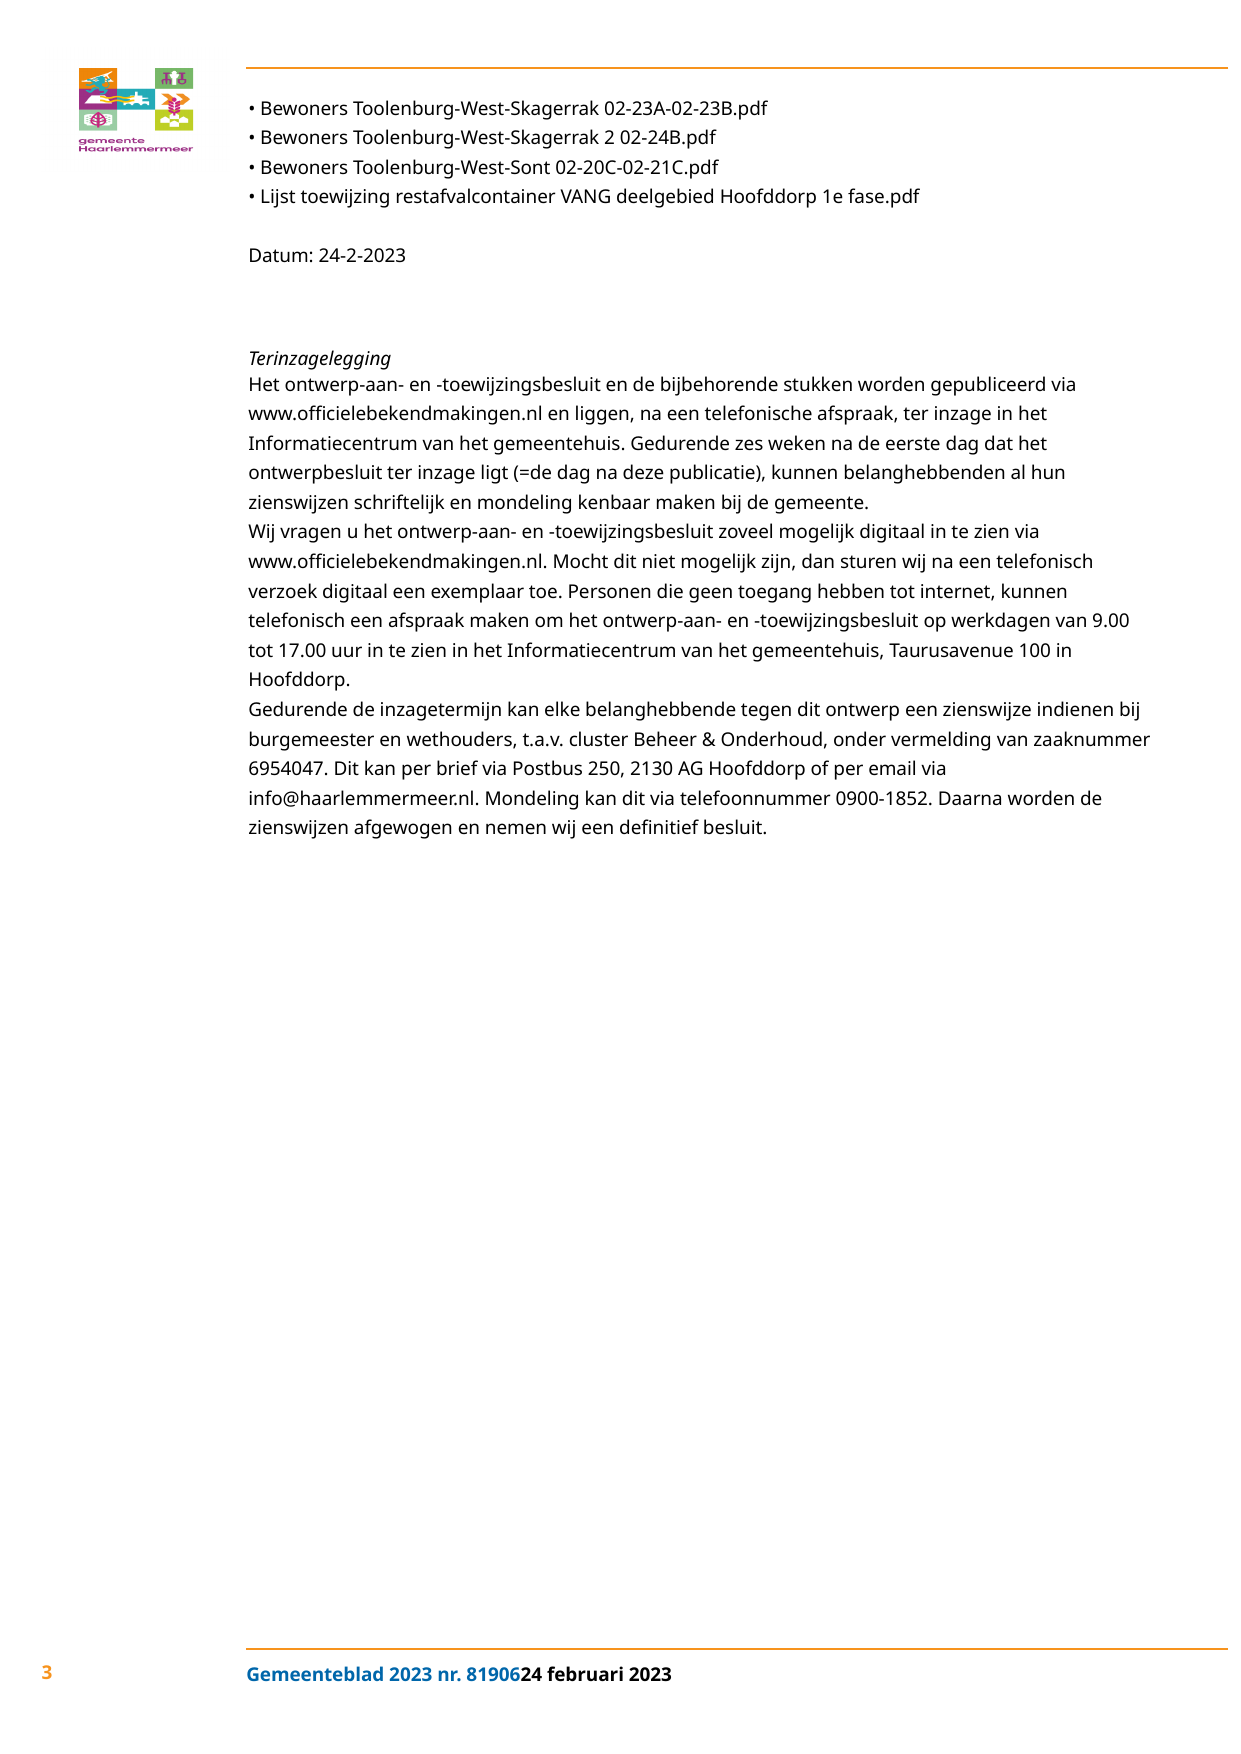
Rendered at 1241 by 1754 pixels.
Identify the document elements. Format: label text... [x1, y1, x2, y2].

text Terinzagelegging [248, 345, 1152, 371]
text Datum: 24-2-2023 [248, 243, 1152, 268]
text • Bewoners Toolenburg-West-Skagerrak 02-23A-02-23B.pdf [248, 95, 1152, 121]
picture [41, 47, 231, 172]
text Het ontwerp-aan- en -toewijzingsbesluit en de bijbehorende stukken worden gepubliceerd via www.officielebekendmakingen.nl en liggen, na een telefonische afspraak, ter inzage in het Informatiecentrum van het gemeentehuis. Gedurende zes weken na de eerste dag dat het ontwerpbesluit ter inzage ligt (=de dag na deze publicatie), kunnen belanghebbenden al hun zienswijzen schriftelijk en mondeling kenbaar maken bij de gemeente. [248, 371, 1152, 515]
text Wij vragen u het ontwerp-aan- en -toewijzingsbesluit zoveel mogelijk digitaal in te zien via www.officielebekendmakingen.nl. Mocht dit niet mogelijk zijn, dan sturen wij na een telefonisch verzoek digitaal een exemplaar toe. Personen die geen toegang hebben tot internet, kunnen telefonisch een afspraak maken om het ontwerp-aan- en -toewijzingsbesluit op werkdagen van 9.00 tot 17.00 uur in te zien in het Informatiecentrum van het gemeentehuis, Taurusavenue 100 in Hoofddorp. [248, 519, 1152, 692]
text • Bewoners Toolenburg-West-Sont 02-20C-02-21C.pdf [248, 154, 1152, 180]
text Gedurende de inzagetermijn kan elke belanghebbende tegen dit ontwerp een zienswijze indienen bij burgemeester en wethouders, t.a.v. cluster Beheer & Onderhoud, onder vermelding van zaaknummer 6954047. Dit kan per brief via Postbus 250, 2130 AG Hoofddorp of per email via info@haarlemmermeer.nl. Mondeling kan dit via telefoonnummer 0900-1852. Daarna worden de zienswijzen afgewogen en nemen wij een definitief besluit. [248, 696, 1152, 840]
text • Lijst toewijzing restafvalcontainer VANG deelgebied Hoofddorp 1e fase.pdf [248, 183, 1152, 209]
text • Bewoners Toolenburg-West-Skagerrak 2 02-24B.pdf [248, 124, 1152, 150]
